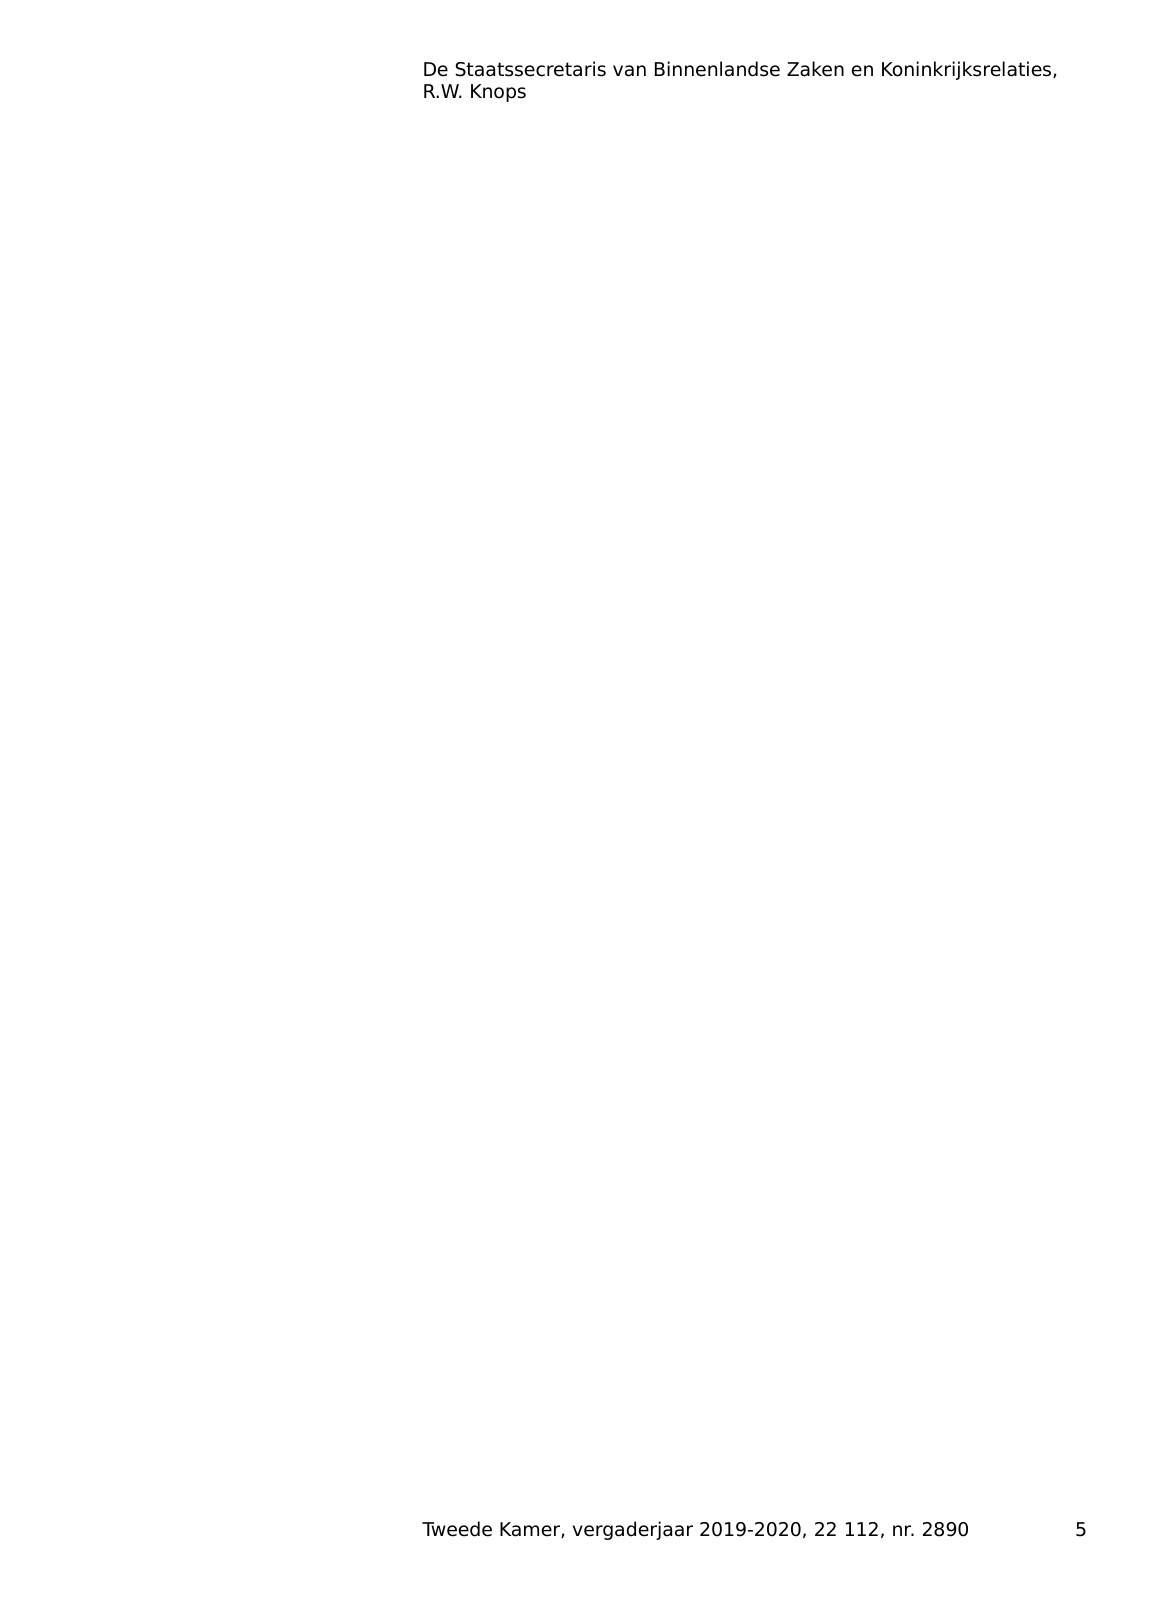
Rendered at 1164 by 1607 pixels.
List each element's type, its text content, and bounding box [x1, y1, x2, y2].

text De Staatssecretaris van Binnenlandse Zaken en Koninkrijksrelaties, R.W. Knops [422, 59, 1087, 103]
